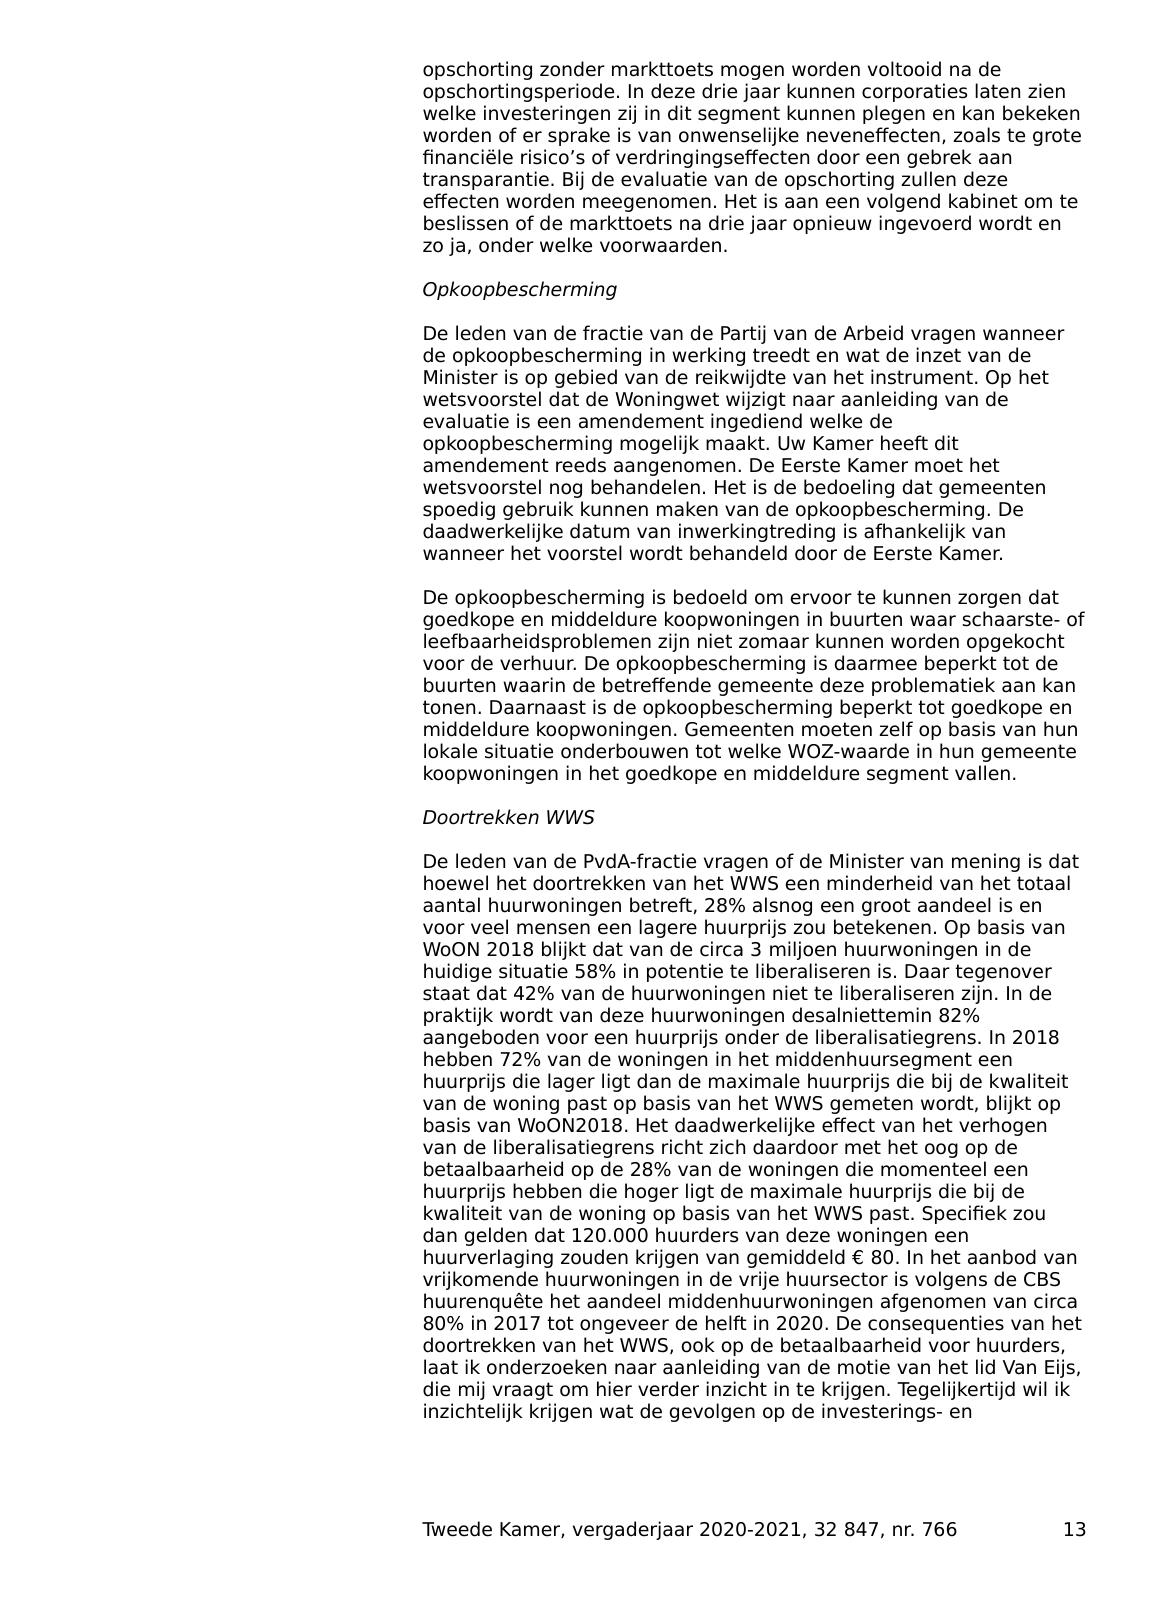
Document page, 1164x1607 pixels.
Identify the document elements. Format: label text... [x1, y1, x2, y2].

text De opkoopbescherming is bedoeld om ervoor te kunnen zorgen dat goedkope en middeldure koopwoningen in buurten waar schaarste- of leefbaarheidsproblemen zijn niet zomaar kunnen worden opgekocht voor de verhuur. De opkoopbescherming is daarmee beperkt tot de buurten waarin de betreffende gemeente deze problematiek aan kan tonen. Daarnaast is de opkoopbescherming beperkt tot goedkope en middeldure koopwoningen. Gemeenten moeten zelf op basis van hun lokale situatie onderbouwen tot welke WOZ-waarde in hun gemeente koopwoningen in het goedkope en middeldure segment vallen. [422, 587, 1087, 785]
subtitle Opkoopbescherming [422, 279, 1087, 301]
text De leden van de fractie van de Partij van de Arbeid vragen wanneer de opkoopbescherming in werking treedt en wat de inzet van de Minister is op gebied van de reikwijdte van het instrument. Op het wetsvoorstel dat de Woningwet wijzigt naar aanleiding van de evaluatie is een amendement ingediend welke de opkoopbescherming mogelijk maakt. Uw Kamer heeft dit amendement reeds aangenomen. De Eerste Kamer moet het wetsvoorstel nog behandelen. Het is de bedoeling dat gemeenten spoedig gebruik kunnen maken van de opkoopbescherming. De daadwerkelijke datum van inwerkingtreding is afhankelijk van wanneer het voorstel wordt behandeld door de Eerste Kamer. [422, 323, 1087, 565]
text De leden van de PvdA-fractie vragen of de Minister van mening is dat hoewel het doortrekken van het WWS een minderheid van het totaal aantal huurwoningen betreft, 28% alsnog een groot aandeel is en voor veel mensen een lagere huurprijs zou betekenen. Op basis van WoON 2018 blijkt dat van de circa 3 miljoen huurwoningen in de huidige situatie 58% in potentie te liberaliseren is. Daar tegenover staat dat 42% van de huurwoningen niet te liberaliseren zijn. In de praktijk wordt van deze huurwoningen desalniettemin 82% aangeboden voor een huurprijs onder de liberalisatiegrens. In 2018 hebben 72% van de woningen in het middenhuursegment een huurprijs die lager ligt dan de maximale huurprijs die bij de kwaliteit van de woning past op basis van het WWS gemeten wordt, blijkt op basis van WoON2018. Het daadwerkelijke effect van het verhogen van de liberalisatiegrens richt zich daardoor met het oog op de betaalbaarheid op de 28% van de woningen die momenteel een huurprijs hebben die hoger ligt de maximale huurprijs die bij de kwaliteit van de woning op basis van het WWS past. Specifiek zou dan gelden dat 120.000 huurders van deze woningen een huurverlaging zouden krijgen van gemiddeld € 80. In het aanbod van vrijkomende huurwoningen in de vrije huursector is volgens de CBS huurenquête het aandeel middenhuurwoningen afgenomen van circa 80% in 2017 tot ongeveer de helft in 2020. De consequenties van het doortrekken van het WWS, ook op de betaalbaarheid voor huurders, laat ik onderzoeken naar aanleiding van de motie van het lid Van Eijs, die mij vraagt om hier verder inzicht in te krijgen. Tegelijkertijd wil ik inzichtelijk krijgen wat de gevolgen op de investerings- en [422, 851, 1087, 1423]
text opschorting zonder markttoets mogen worden voltooid na de opschortingsperiode. In deze drie jaar kunnen corporaties laten zien welke investeringen zij in dit segment kunnen plegen en kan bekeken worden of er sprake is van onwenselijke neveneffecten, zoals te grote financiële risico’s of verdringingseffecten door een gebrek aan transparantie. Bij de evaluatie van de opschorting zullen deze effecten worden meegenomen. Het is aan een volgend kabinet om te beslissen of de markttoets na drie jaar opnieuw ingevoerd wordt en zo ja, onder welke voorwaarden. [422, 59, 1087, 257]
subtitle Doortrekken WWS [422, 807, 1087, 829]
